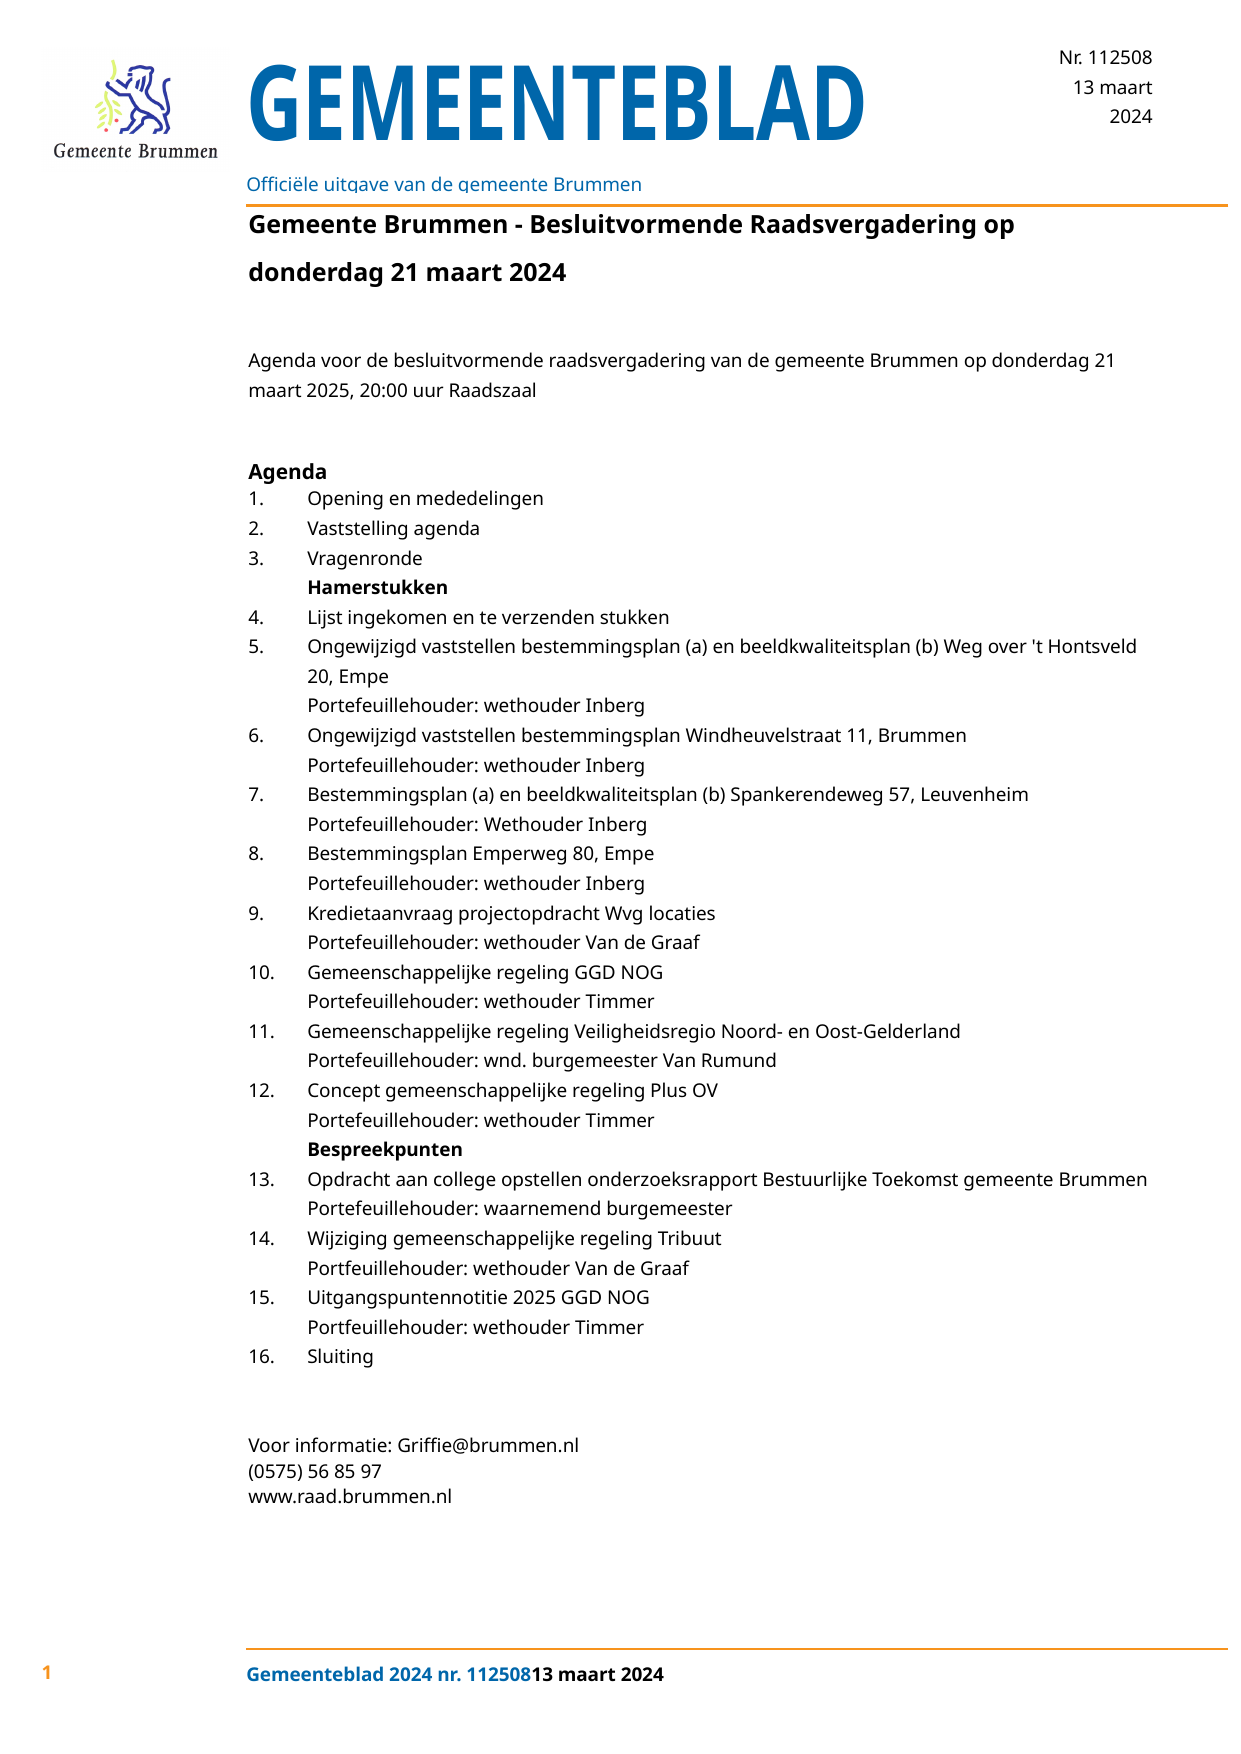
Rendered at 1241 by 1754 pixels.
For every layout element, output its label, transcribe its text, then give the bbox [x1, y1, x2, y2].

list Gemeenschappelijke regeling Veiligheidsregio Noord- en Oost-Gelderland [248, 1018, 1152, 1044]
list Concept gemeenschappelijke regeling Plus OV [248, 1077, 1152, 1103]
text Agenda voor de besluitvormende raadsvergadering van de gemeente Brummen op donderdag 21 maart 2025, 20:00 uur Raadszaal [248, 347, 1152, 403]
list Bespreekpunten [248, 1136, 1152, 1162]
list Portefeuillehouder: wethouder Timmer [248, 1107, 1152, 1132]
list Opdracht aan college opstellen onderzoeksrapport Bestuurlijke Toekomst gemeente Brummen [248, 1166, 1152, 1192]
list Portefeuillehouder: wethouder Van de Graaf [248, 929, 1152, 955]
text Voor informatie: Griffie@brummen.nl [248, 1432, 1152, 1458]
list Uitgangspuntennotitie 2025 GGD NOG [248, 1284, 1152, 1310]
picture [41, 47, 231, 172]
list Gemeenschappelijke regeling GGD NOG [248, 959, 1152, 984]
text (0575) 56 85 97 [248, 1458, 1152, 1484]
list Wijziging gemeenschappelijke regeling Tribuut [248, 1225, 1152, 1251]
text www.raad.brummen.nl [248, 1484, 1152, 1509]
list Ongewijzigd vaststellen bestemmingsplan (a) en beeldkwaliteitsplan (b) Weg over 't Hontsveld 20, Empe [248, 633, 1152, 689]
list Lijst ingekomen en te verzenden stukken [248, 604, 1152, 629]
text Gemeente Brummen - Besluitvormende Raadsvergadering op donderdag 21 maart 2024 [248, 207, 1152, 288]
list Ongewijzigd vaststellen bestemmingsplan Windheuvelstraat 11, Brummen [248, 722, 1152, 748]
list Portefeuillehouder: wethouder Inberg [248, 870, 1152, 896]
list Portefeuillehouder: wethouder Timmer [248, 988, 1152, 1014]
list Portfeuillehouder: wethouder Timmer [248, 1314, 1152, 1339]
list Vragenronde [248, 545, 1152, 570]
list Bestemmingsplan (a) en beeldkwaliteitsplan (b) Spankerendeweg 57, Leuvenheim [248, 781, 1152, 807]
list Sluiting [248, 1343, 1152, 1369]
list Opening en mededelingen [248, 486, 1152, 511]
list Portefeuillehouder: Wethouder Inberg [248, 811, 1152, 837]
list Vaststelling agenda [248, 515, 1152, 541]
list Portefeuillehouder: wnd. burgemeester Van Rumund [248, 1048, 1152, 1073]
list Portefeuillehouder: waarnemend burgemeester [248, 1196, 1152, 1221]
list Hamerstukken [248, 574, 1152, 600]
text Agenda [248, 457, 1152, 486]
list Portefeuillehouder: wethouder Inberg [248, 693, 1152, 718]
list Portefeuillehouder: wethouder Inberg [248, 752, 1152, 777]
list Bestemmingsplan Emperweg 80, Empe [248, 841, 1152, 866]
list Portfeuillehouder: wethouder Van de Graaf [248, 1255, 1152, 1280]
list Kredietaanvraag projectopdracht Wvg locaties [248, 900, 1152, 925]
